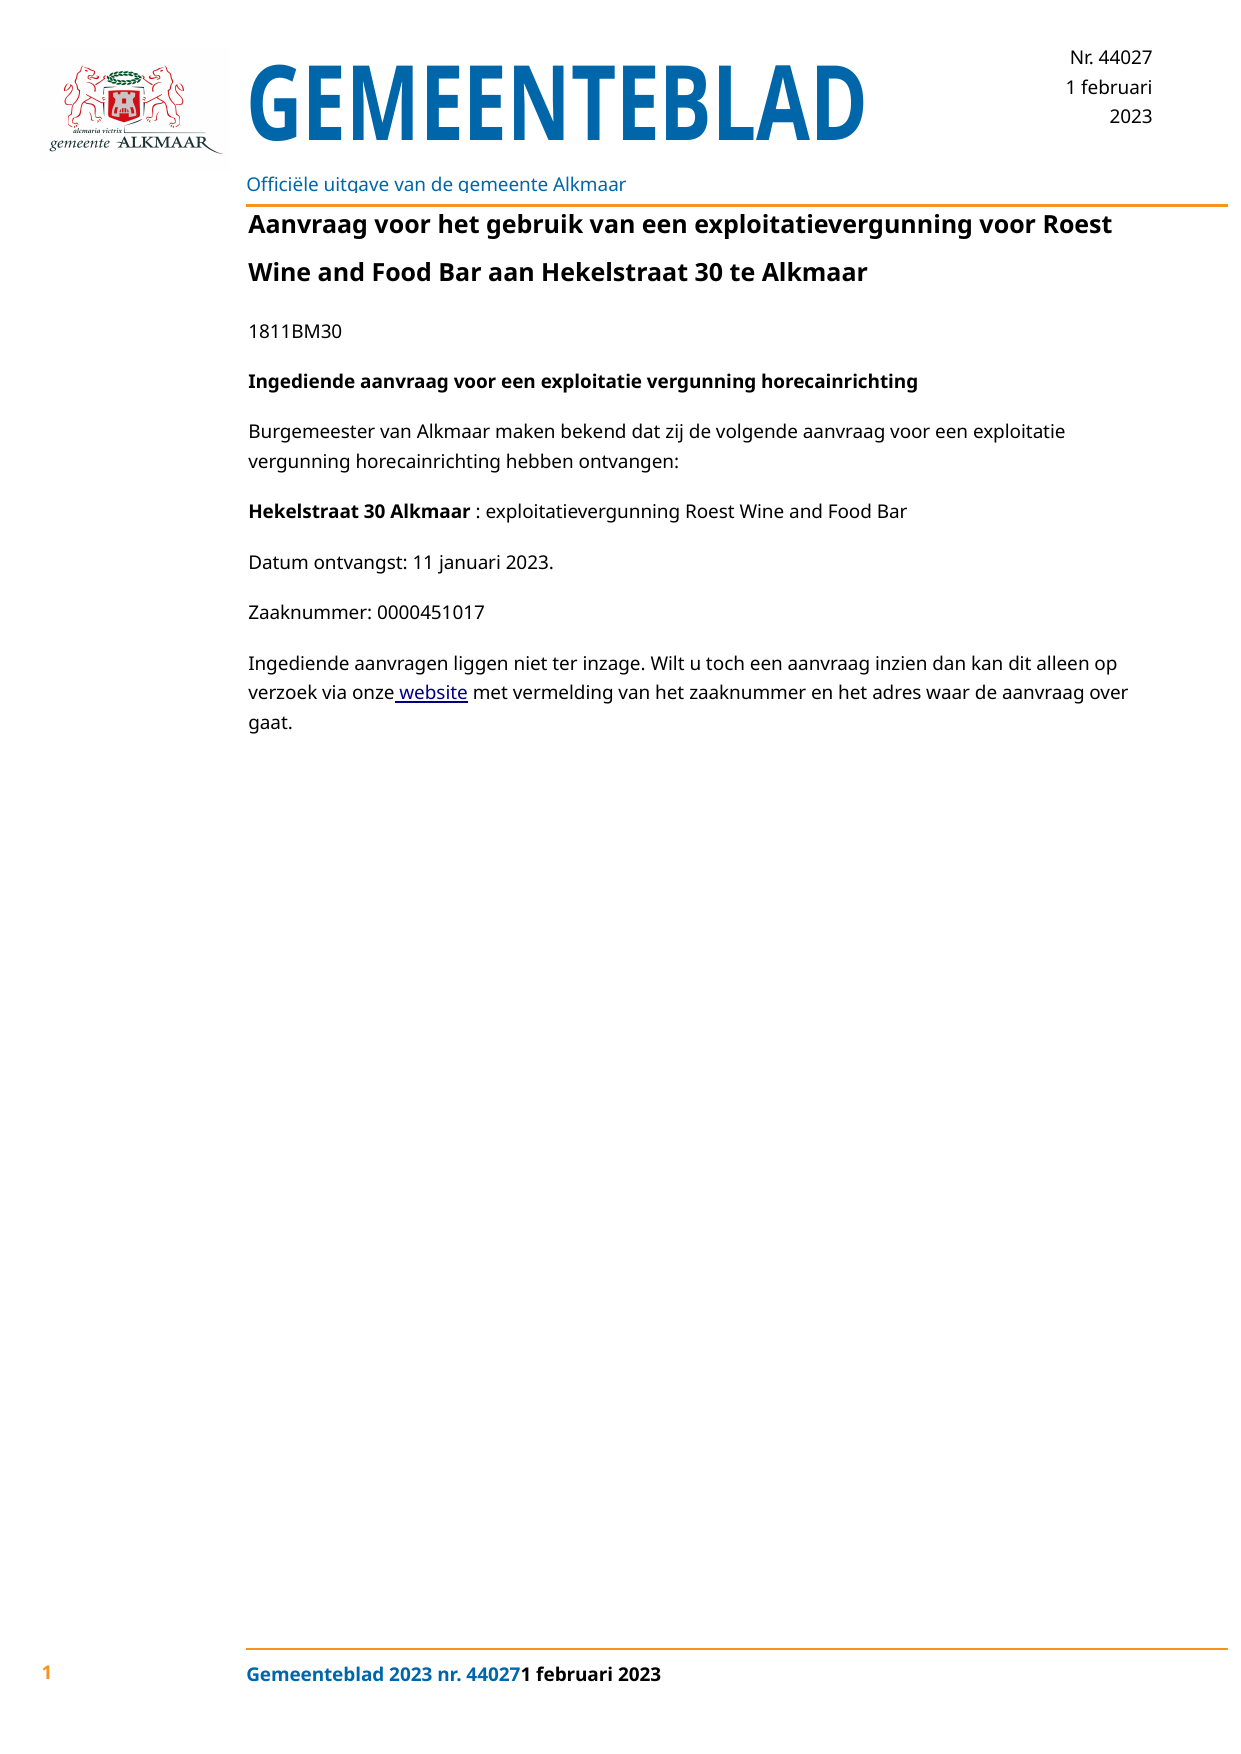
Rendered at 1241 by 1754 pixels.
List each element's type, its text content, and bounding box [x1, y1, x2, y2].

text Hekelstraat 30 Alkmaar : exploitatievergunning Roest Wine and Food Bar [248, 499, 1152, 524]
text Datum ontvangst: 11 januari 2023. [248, 549, 1152, 575]
picture [41, 47, 231, 172]
text Aanvraag voor het gebruik van een exploitatievergunning voor Roest Wine and Food Bar aan Hekelstraat 30 te Alkmaar [248, 207, 1152, 288]
text Burgemeester van Alkmaar maken bekend dat zij de volgende aanvraag voor een exploitatie vergunning horecainrichting hebben ontvangen: [248, 419, 1152, 474]
text Zaaknummer: 0000451017 [248, 599, 1152, 625]
text Ingediende aanvragen liggen niet ter inzage. Wilt u toch een aanvraag inzien dan kan dit alleen op verzoek via onze website met vermelding van het zaaknummer en het adres waar de aanvraag over gaat. [248, 650, 1152, 735]
text 1811BM30 [248, 318, 1152, 344]
text Ingediende aanvraag voor een exploitatie vergunning horecainrichting [248, 368, 1152, 394]
